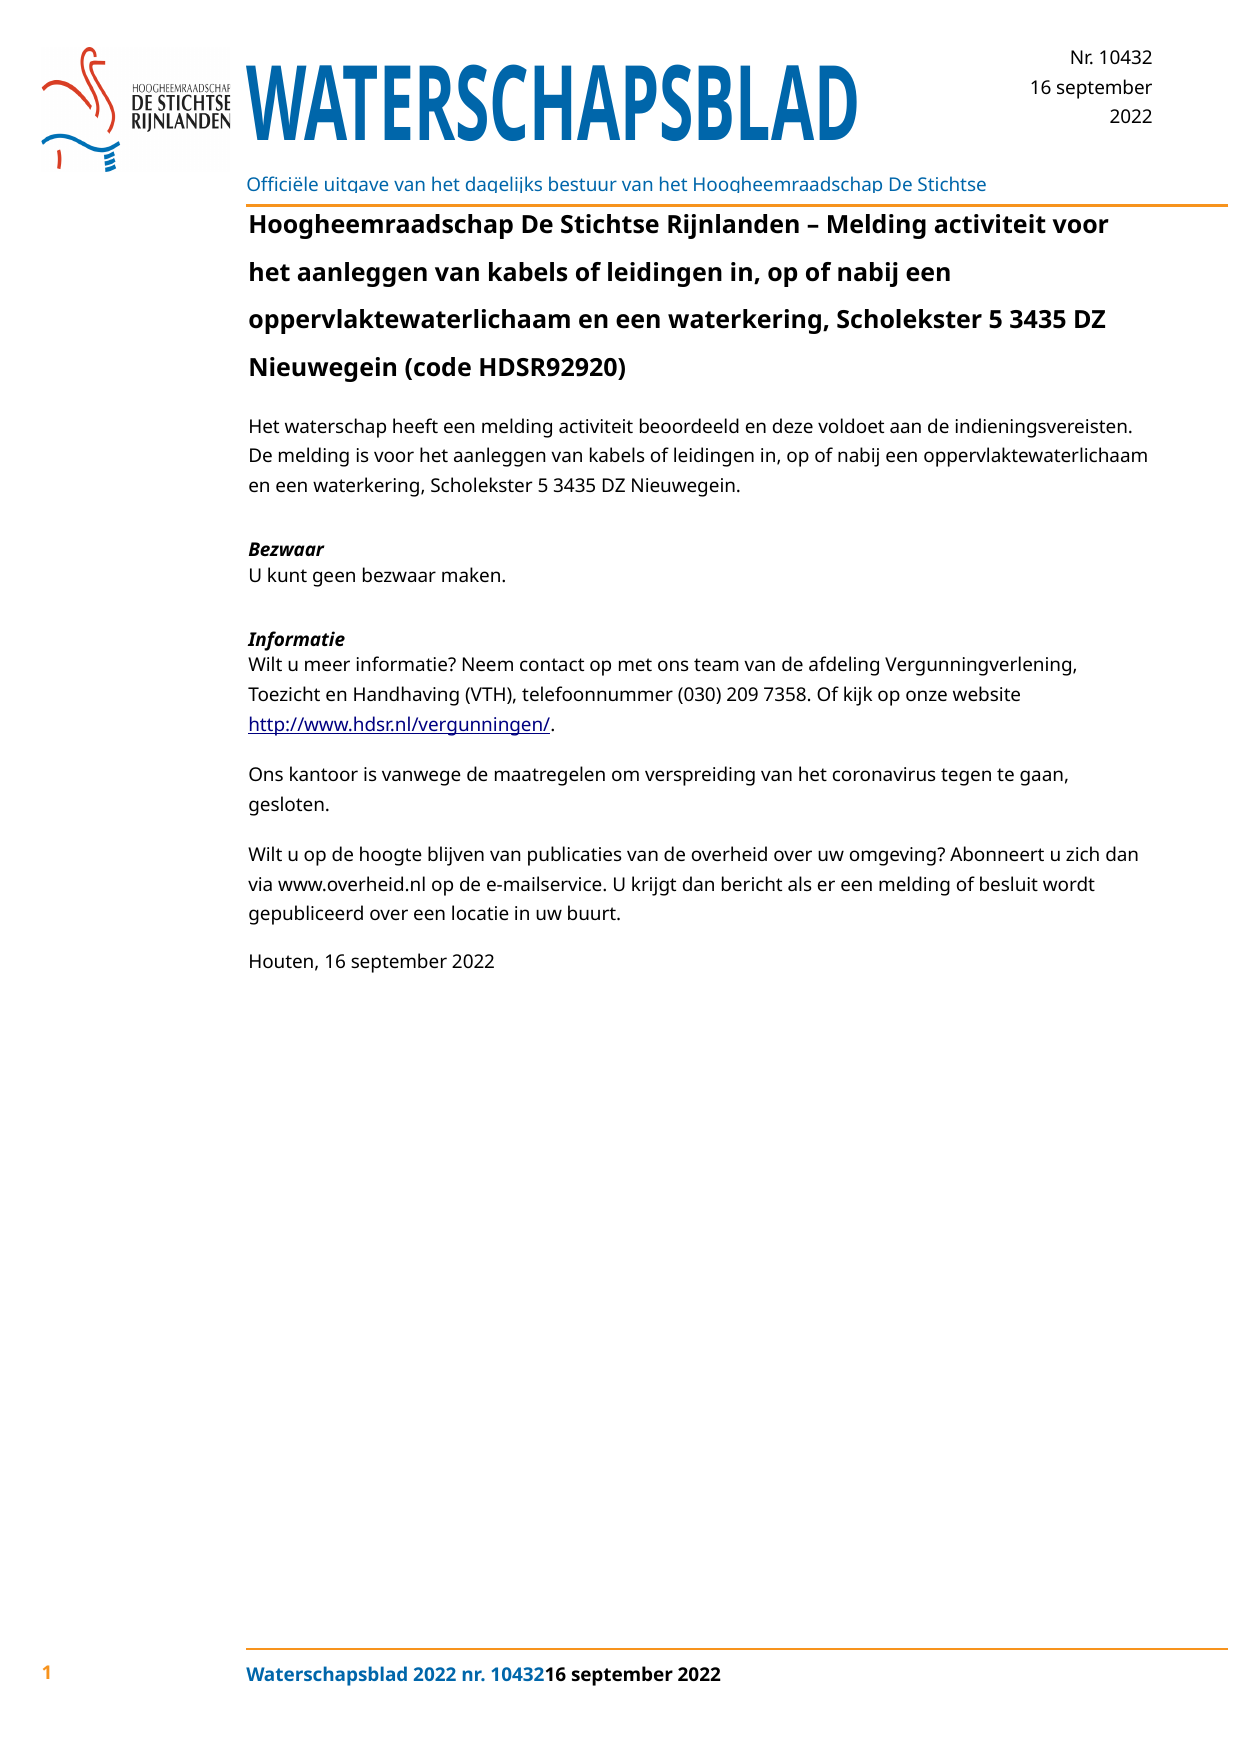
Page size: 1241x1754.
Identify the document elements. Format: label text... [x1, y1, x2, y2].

picture [41, 47, 231, 172]
text U kunt geen bezwaar maken. [248, 562, 1152, 588]
text Het waterschap heeft een melding activiteit beoordeeld en deze voldoet aan de indieningsvereisten. De melding is voor het aanleggen van kabels of leidingen in, op of nabij een oppervlaktewaterlichaam en een waterkering, Scholekster 5 3435 DZ Nieuwegein. [248, 413, 1152, 498]
text Informatie [248, 626, 1152, 652]
text Wilt u op de hoogte blijven van publicaties van de overheid over uw omgeving? Abonneert u zich dan via www.overheid.nl op de e-mailservice. U krijgt dan bericht als er een melding of besluit wordt gepubliceerd over een locatie in uw buurt. [248, 841, 1152, 926]
text Ons kantoor is vanwege de maatregelen om verspreiding van het coronavirus tegen te gaan, gesloten. [248, 761, 1152, 817]
text Hoogheemraadschap De Stichtse Rijnlanden – Melding activiteit voor het aanleggen van kabels of leidingen in, op of nabij een oppervlaktewaterlichaam en een waterkering, Scholekster 5 3435 DZ Nieuwegein (code HDSR92920) [248, 207, 1152, 384]
text Houten, 16 september 2022 [248, 948, 1152, 974]
text Bezwaar [248, 536, 1152, 562]
text Wilt u meer informatie? Neem contact op met ons team van de afdeling Vergunningverlening, Toezicht en Handhaving (VTH), telefoonnummer (030) 209 7358. Of kijk op onze website http://www.hdsr.nl/vergunningen/. [248, 652, 1152, 737]
